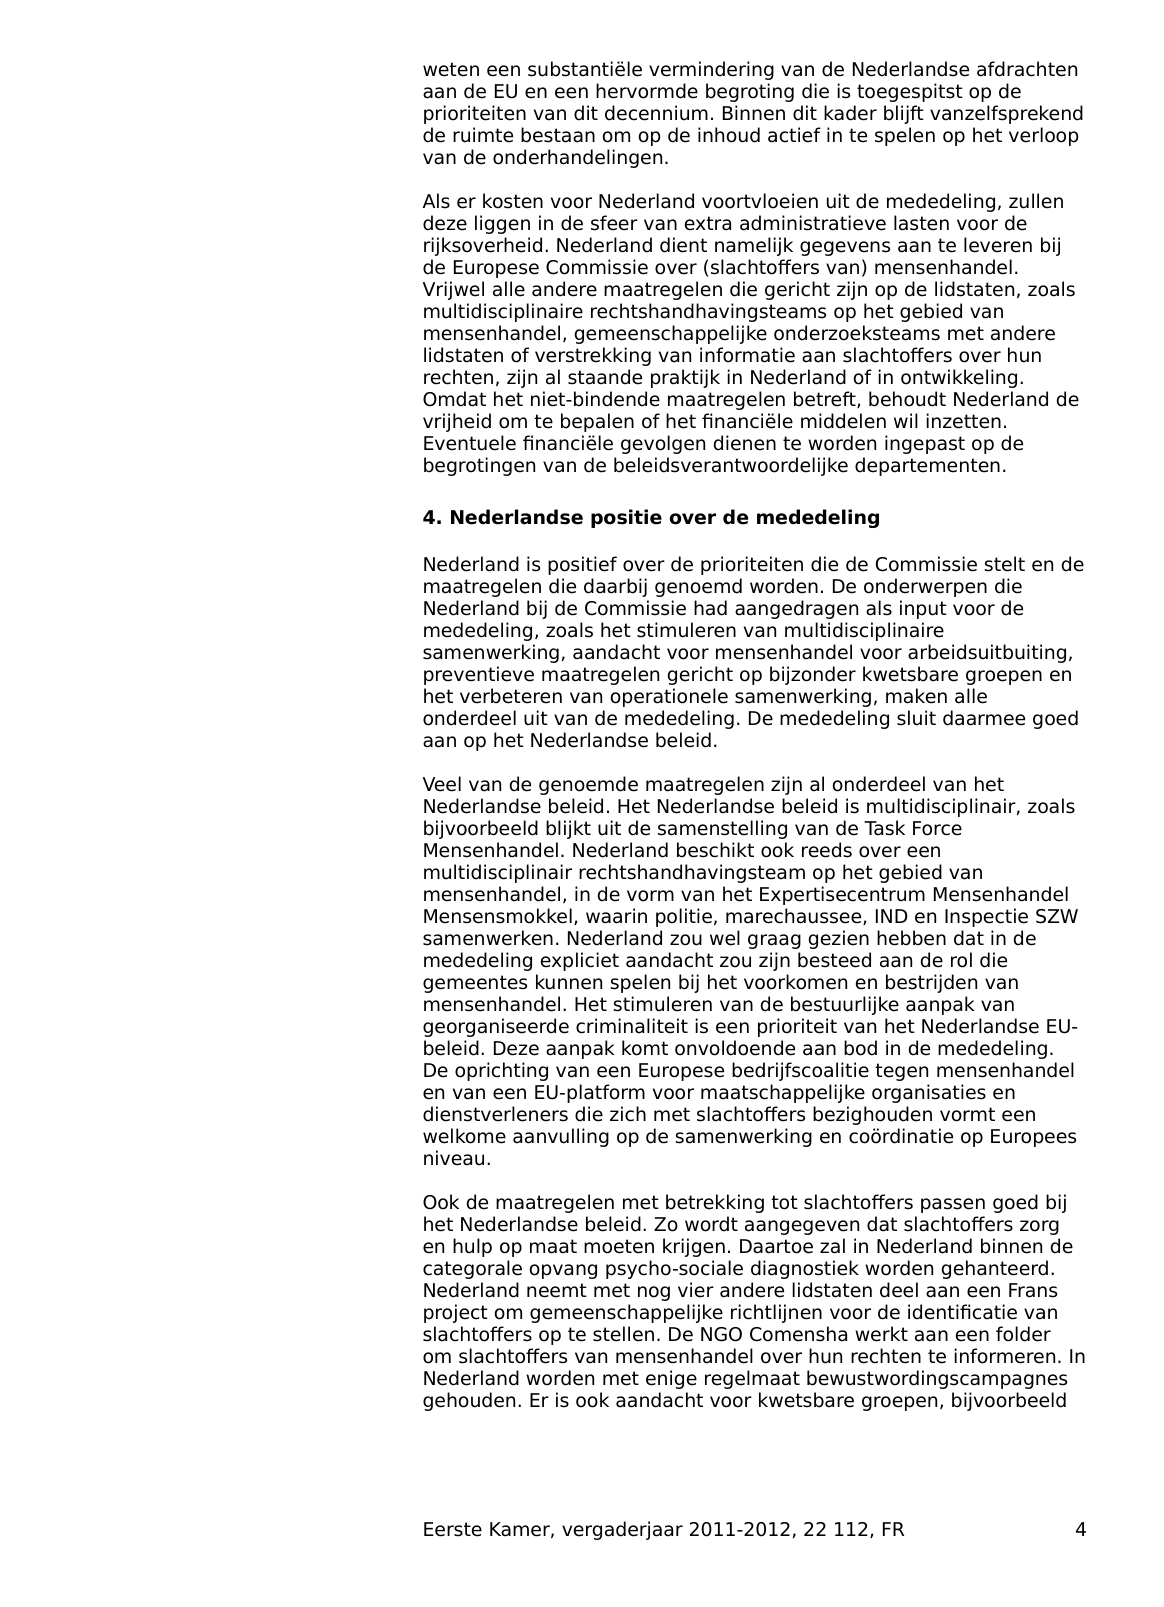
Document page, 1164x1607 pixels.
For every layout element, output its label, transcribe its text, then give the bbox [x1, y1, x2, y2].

text weten een substantiële vermindering van de Nederlandse afdrachten aan de EU en een hervormde begroting die is toegespitst op de prioriteiten van dit decennium. Binnen dit kader blijft vanzelfsprekend de ruimte bestaan om op de inhoud actief in te spelen op het verloop van de onderhandelingen. [422, 59, 1087, 169]
text Veel van de genoemde maatregelen zijn al onderdeel van het Nederlandse beleid. Het Nederlandse beleid is multidisciplinair, zoals bijvoorbeeld blijkt uit de samenstelling van de Task Force Mensenhandel. Nederland beschikt ook reeds over een multidisciplinair rechtshandhavingsteam op het gebied van mensenhandel, in de vorm van het Expertisecentrum Mensenhandel Mensensmokkel, waarin politie, marechaussee, IND en Inspectie SZW samenwerken. Nederland zou wel graag gezien hebben dat in de mededeling expliciet aandacht zou zijn besteed aan de rol die gemeentes kunnen spelen bij het voorkomen en bestrijden van mensenhandel. Het stimuleren van de bestuurlijke aanpak van georganiseerde criminaliteit is een prioriteit van het Nederlandse EU-beleid. Deze aanpak komt onvoldoende aan bod in de mededeling. De oprichting van een Europese bedrijfscoalitie tegen mensenhandel en van een EU-platform voor maatschappelijke organisaties en dienstverleners die zich met slachtoffers bezighouden vormt een welkome aanvulling op de samenwerking en coördinatie op Europees niveau. [422, 774, 1087, 1169]
text Ook de maatregelen met betrekking tot slachtoffers passen goed bij het Nederlandse beleid. Zo wordt aangegeven dat slachtoffers zorg en hulp op maat moeten krijgen. Daartoe zal in Nederland binnen de categorale opvang psycho-sociale diagnostiek worden gehanteerd. Nederland neemt met nog vier andere lidstaten deel aan een Frans project om gemeenschappelijke richtlijnen voor de identificatie van slachtoffers op te stellen. De NGO Comensha werkt aan een folder om slachtoffers van mensenhandel over hun rechten te informeren. In Nederland worden met enige regelmaat bewustwordingscampagnes gehouden. Er is ook aandacht voor kwetsbare groepen, bijvoorbeeld [422, 1192, 1087, 1411]
text Als er kosten voor Nederland voortvloeien uit de mededeling, zullen deze liggen in de sfeer van extra administratieve lasten voor de rijksoverheid. Nederland dient namelijk gegevens aan te leveren bij de Europese Commissie over (slachtoffers van) mensenhandel. Vrijwel alle andere maatregelen die gericht zijn op de lidstaten, zoals multidisciplinaire rechtshandhavingsteams op het gebied van mensenhandel, gemeenschappelijke onderzoeksteams met andere lidstaten of verstrekking van informatie aan slachtoffers over hun rechten, zijn al staande praktijk in Nederland of in ontwikkeling. Omdat het niet-bindende maatregelen betreft, behoudt Nederland de vrijheid om te bepalen of het financiële middelen wil inzetten. Eventuele financiële gevolgen dienen te worden ingepast op de begrotingen van de beleidsverantwoordelijke departementen. [422, 191, 1087, 477]
subtitle 4. Nederlandse positie over de mededeling [422, 507, 1087, 529]
text Nederland is positief over de prioriteiten die de Commissie stelt en de maatregelen die daarbij genoemd worden. De onderwerpen die Nederland bij de Commissie had aangedragen als input voor de mededeling, zoals het stimuleren van multidisciplinaire samenwerking, aandacht voor mensenhandel voor arbeidsuitbuiting, preventieve maatregelen gericht op bijzonder kwetsbare groepen en het verbeteren van operationele samenwerking, maken alle onderdeel uit van de mededeling. De mededeling sluit daarmee goed aan op het Nederlandse beleid. [422, 554, 1087, 752]
